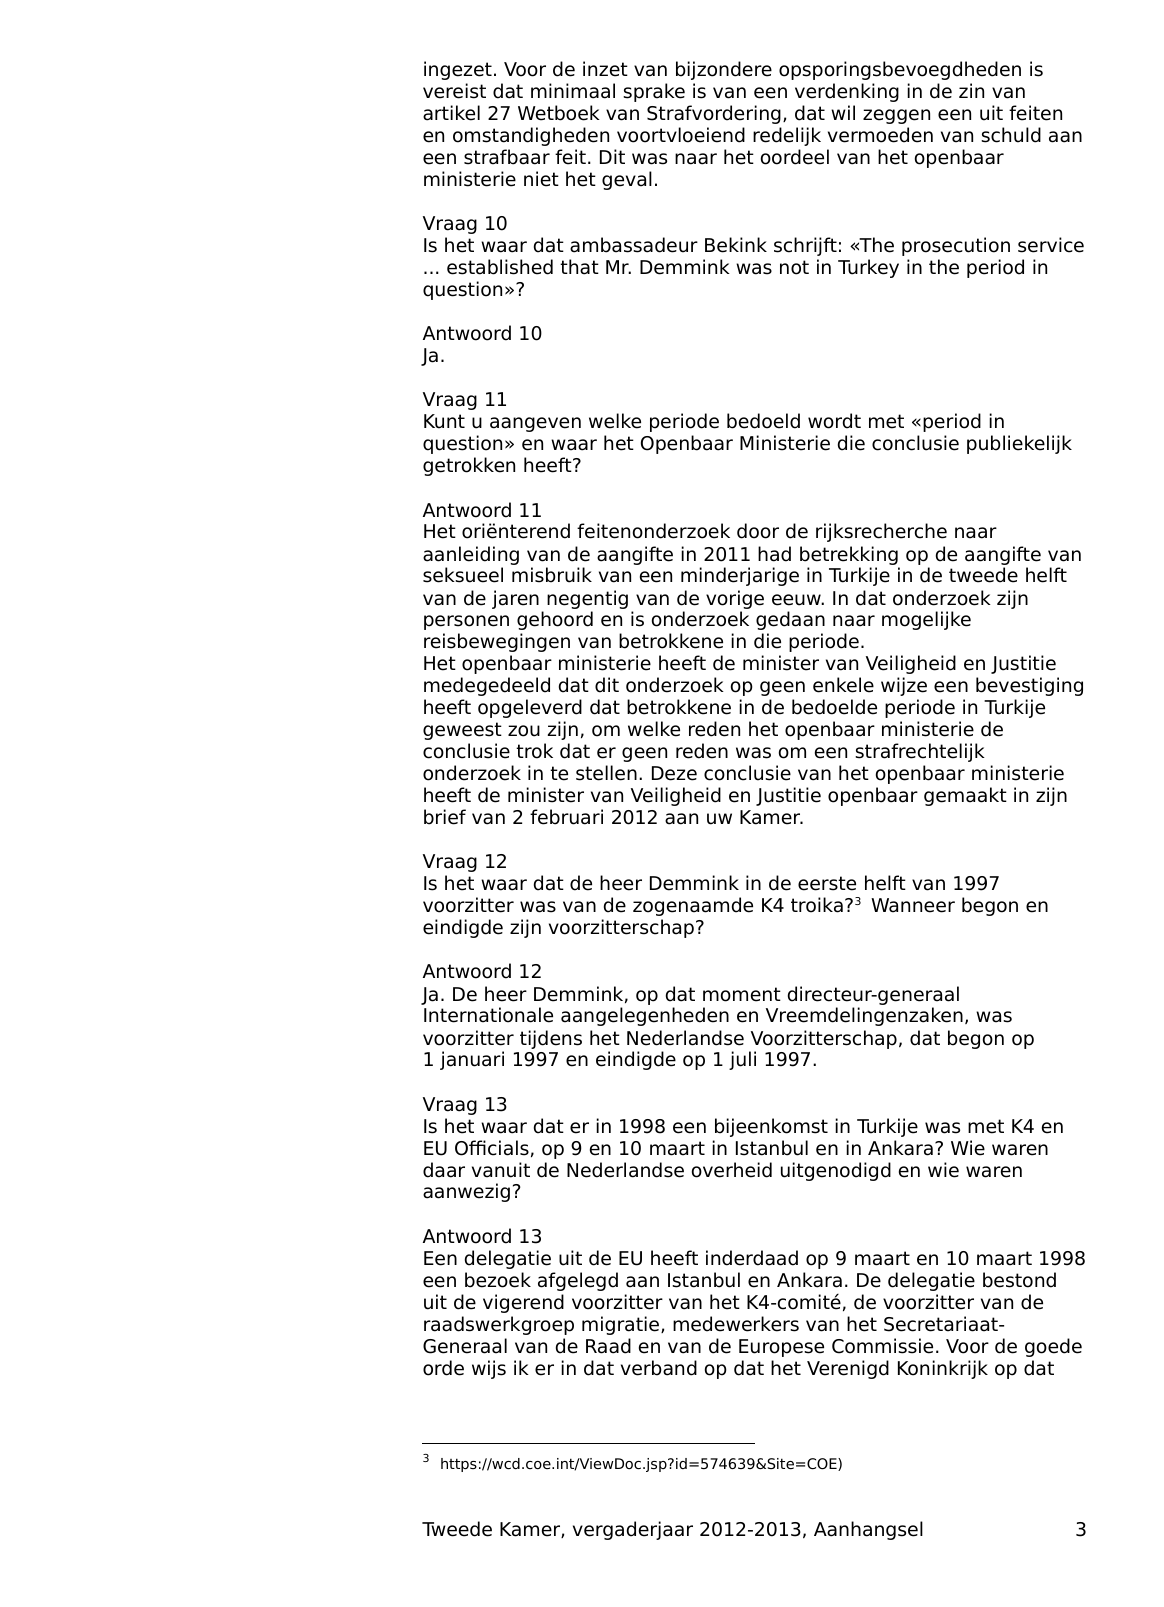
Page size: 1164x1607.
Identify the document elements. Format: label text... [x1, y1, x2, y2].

text Het oriënterend feitenonderzoek door de rijksrecherche naar aanleiding van de aangifte in 2011 had betrekking op de aangifte van seksueel misbruik van een minderjarige in Turkije in de tweede helft van de jaren negentig van de vorige eeuw. In dat onderzoek zijn personen gehoord en is onderzoek gedaan naar mogelijke reisbewegingen van betrokkene in die periode. [422, 521, 1087, 653]
text Vraag 13 [422, 1093, 1087, 1116]
text https://wcd.coe.int/ViewDoc.jsp?id=574639&Site=COE) [422, 1452, 1087, 1474]
text ingezet. Voor de inzet van bijzondere opsporingsbevoegdheden is vereist dat minimaal sprake is van een verdenking in de zin van artikel 27 Wetboek van Strafvordering, dat wil zeggen een uit feiten en omstandigheden voortvloeiend redelijk vermoeden van schuld aan een strafbaar feit. Dit was naar het oordeel van het openbaar ministerie niet het geval. [422, 59, 1087, 191]
text Het openbaar ministerie heeft de minister van Veiligheid en Justitie medegedeeld dat dit onderzoek op geen enkele wijze een bevestiging heeft opgeleverd dat betrokkene in de bedoelde periode in Turkije geweest zou zijn, om welke reden het openbaar ministerie de conclusie trok dat er geen reden was om een strafrechtelijk onderzoek in te stellen. Deze conclusie van het openbaar ministerie heeft de minister van Veiligheid en Justitie openbaar gemaakt in zijn brief van 2 februari 2012 aan uw Kamer. [422, 653, 1087, 829]
text Is het waar dat de heer Demmink in de eerste helft van 1997 voorzitter was van de zogenaamde K4 troika? Wanneer begon en eindigde zijn voorzitterschap? [422, 873, 1087, 939]
text Antwoord 13 [422, 1226, 1087, 1248]
text Ja. [422, 345, 1087, 367]
text Vraag 12 [422, 851, 1087, 873]
text Ja. De heer Demmink, op dat moment directeur-generaal Internationale aangelegenheden en Vreemdelingenzaken, was voorzitter tijdens het Nederlandse Voorzitterschap, dat begon op 1 januari 1997 en eindigde op 1 juli 1997. [422, 983, 1087, 1071]
text Vraag 10 [422, 213, 1087, 235]
text Is het waar dat er in 1998 een bijeenkomst in Turkije was met K4 en EU Officials, op 9 en 10 maart in Istanbul en in Ankara? Wie waren daar vanuit de Nederlandse overheid uitgenodigd en wie waren aanwezig? [422, 1116, 1087, 1203]
text Kunt u aangeven welke periode bedoeld wordt met «period in question» en waar het Openbaar Ministerie die conclusie publiekelijk getrokken heeft? [422, 411, 1087, 477]
text Is het waar dat ambassadeur Bekink schrijft: «The prosecution service ... established that Mr. Demmink was not in Turkey in the period in question»? [422, 235, 1087, 301]
text Antwoord 10 [422, 323, 1087, 345]
text Antwoord 12 [422, 961, 1087, 983]
text Vraag 11 [422, 389, 1087, 411]
text Een delegatie uit de EU heeft inderdaad op 9 maart en 10 maart 1998 een bezoek afgelegd aan Istanbul en Ankara. De delegatie bestond uit de vigerend voorzitter van het K4-comité, de voorzitter van de raadswerkgroep migratie, medewerkers van het Secretariaat-Generaal van de Raad en van de Europese Commissie. Voor de goede orde wijs ik er in dat verband op dat het Verenigd Koninkrijk op dat [422, 1248, 1087, 1379]
text Antwoord 11 [422, 499, 1087, 521]
